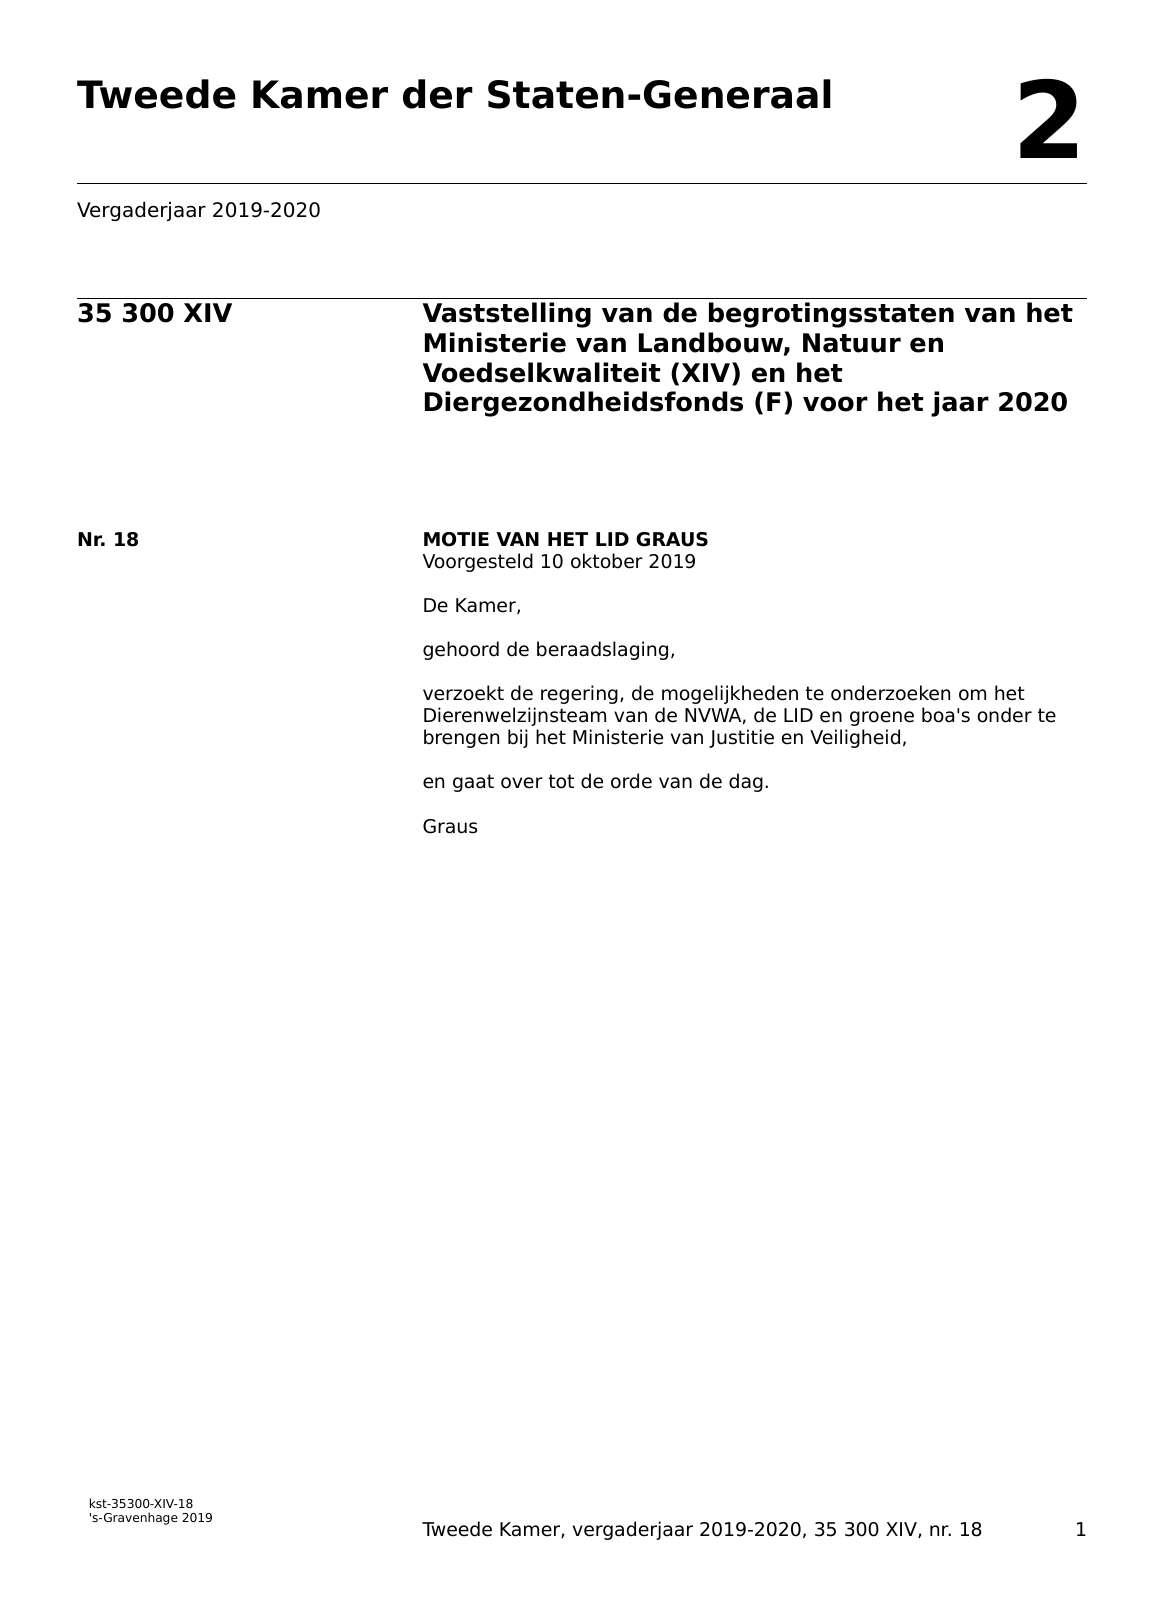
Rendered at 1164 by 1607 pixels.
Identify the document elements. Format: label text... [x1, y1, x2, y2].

table_cell Vergaderjaar 2019-2020 [77, 184, 1087, 298]
text De Kamer, [422, 595, 1087, 617]
text verzoekt de regering, de mogelijkheden te onderzoeken om het Dierenwelzijnsteam van de NVWA, de LID en groene boa's onder te brengen bij het Ministerie van Justitie en Veiligheid, [422, 683, 1087, 749]
text Voorgesteld 10 oktober 2019 [422, 551, 1087, 573]
table_header Tweede Kamer der Staten-Generaal [77, 59, 886, 183]
text kst-35300-XIV-18 [88, 1497, 323, 1511]
text en gaat over tot de orde van de dag. [422, 771, 1087, 793]
text Graus [422, 816, 1087, 837]
subtitle 35 300 XIV Vaststelling van de begrotingsstaten van het Ministerie van Landbouw, Natuur en Voedselkwaliteit (XIV) en het Diergezondheidsfonds (F) voor het jaar 2020 [77, 299, 1087, 418]
text gehoord de beraadslaging, [422, 639, 1087, 661]
text 's-Gravenhage 2019 [88, 1511, 323, 1525]
subtitle Nr. 18 MOTIE VAN HET LID GRAUS [77, 529, 1087, 551]
table_header 2 [886, 59, 1087, 183]
